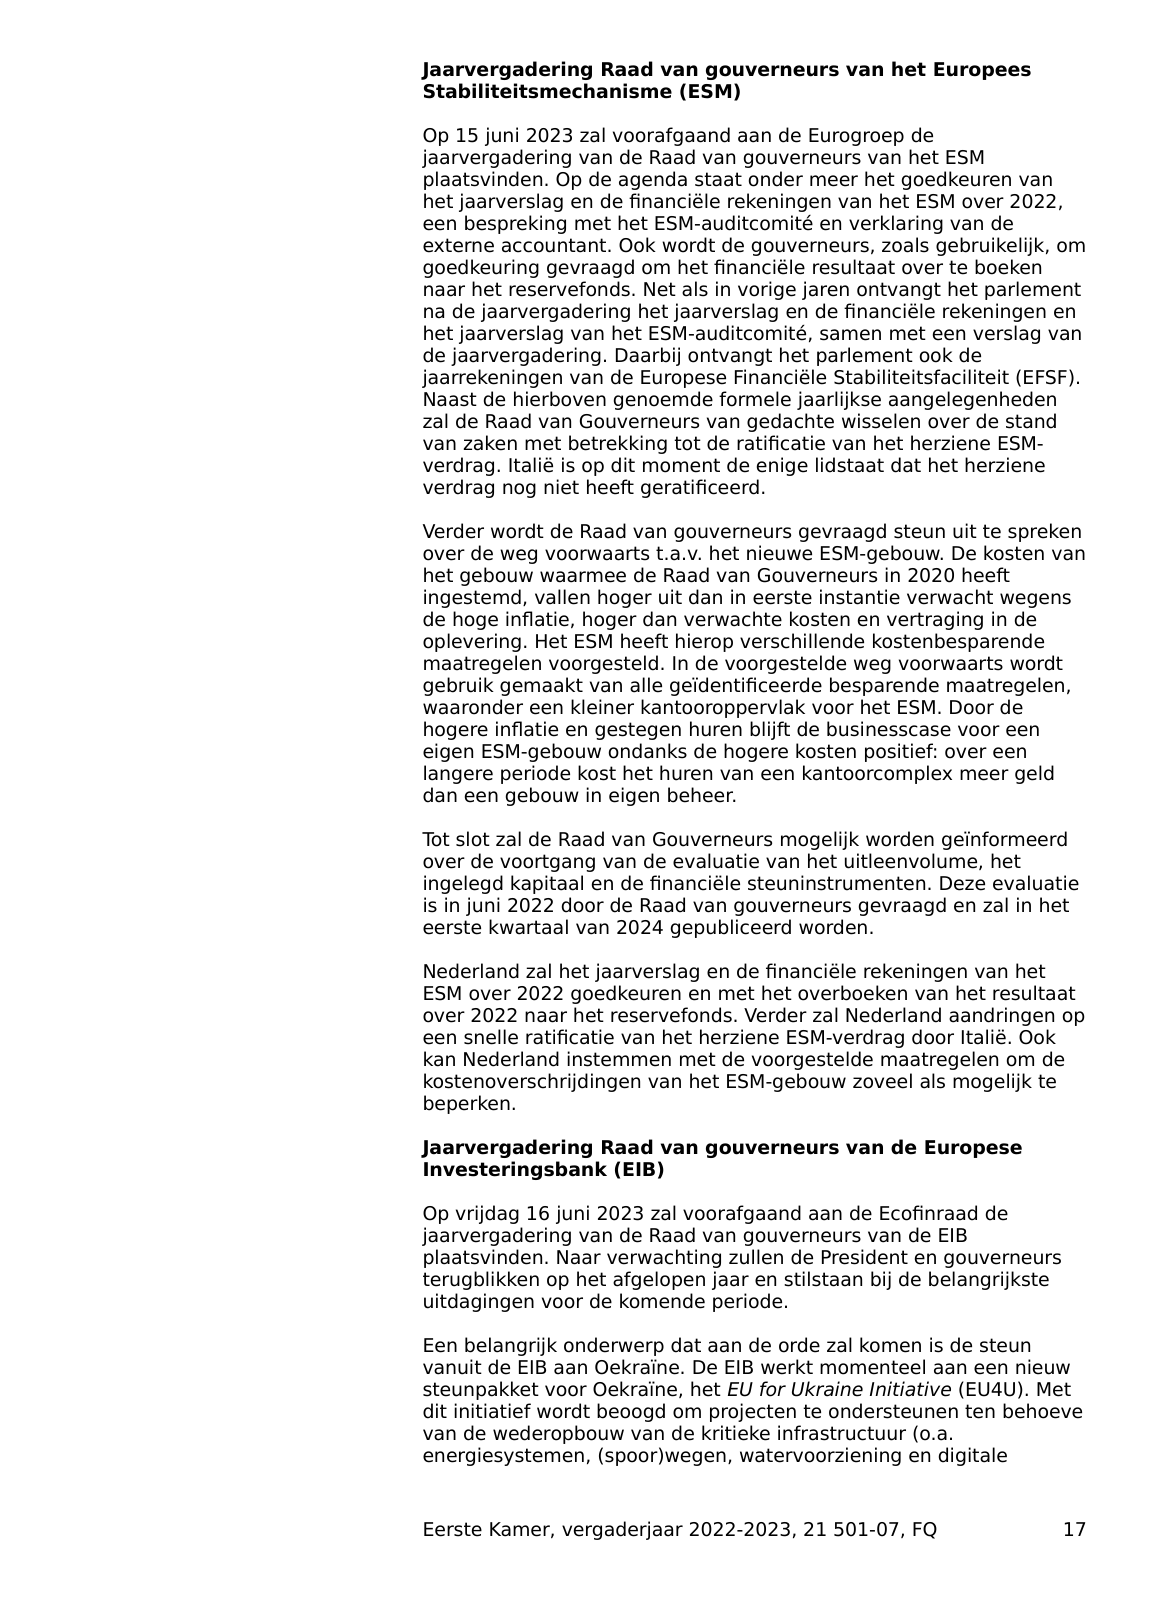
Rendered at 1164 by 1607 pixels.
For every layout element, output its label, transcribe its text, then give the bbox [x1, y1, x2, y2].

text Een belangrijk onderwerp dat aan de orde zal komen is de steun vanuit de EIB aan Oekraïne. De EIB werkt momenteel aan een nieuw steunpakket voor Oekraïne, het EU for Ukraine Initiative (EU4U). Met dit initiatief wordt beoogd om projecten te ondersteunen ten behoeve van de wederopbouw van de kritieke infrastructuur (o.a. energiesystemen, (spoor)wegen, watervoorziening en digitale [422, 1335, 1087, 1467]
text Op vrijdag 16 juni 2023 zal voorafgaand aan de Ecofinraad de jaarvergadering van de Raad van gouverneurs van de EIB plaatsvinden. Naar verwachting zullen de President en gouverneurs terugblikken op het afgelopen jaar en stilstaan bij de belangrijkste uitdagingen voor de komende periode. [422, 1203, 1087, 1313]
subtitle Jaarvergadering Raad van gouverneurs van de Europese Investeringsbank (EIB) [422, 1137, 1087, 1181]
text Verder wordt de Raad van gouverneurs gevraagd steun uit te spreken over de weg voorwaarts t.a.v. het nieuwe ESM-gebouw. De kosten van het gebouw waarmee de Raad van Gouverneurs in 2020 heeft ingestemd, vallen hoger uit dan in eerste instantie verwacht wegens de hoge inflatie, hoger dan verwachte kosten en vertraging in de oplevering. Het ESM heeft hierop verschillende kostenbesparende maatregelen voorgesteld. In de voorgestelde weg voorwaarts wordt gebruik gemaakt van alle geïdentificeerde besparende maatregelen, waaronder een kleiner kantooroppervlak voor het ESM. Door de hogere inflatie en gestegen huren blijft de businesscase voor een eigen ESM-gebouw ondanks de hogere kosten positief: over een langere periode kost het huren van een kantoorcomplex meer geld dan een gebouw in eigen beheer. [422, 521, 1087, 807]
text Op 15 juni 2023 zal voorafgaand aan de Eurogroep de jaarvergadering van de Raad van gouverneurs van het ESM plaatsvinden. Op de agenda staat onder meer het goedkeuren van het jaarverslag en de financiële rekeningen van het ESM over 2022, een bespreking met het ESM-auditcomité en verklaring van de externe accountant. Ook wordt de gouverneurs, zoals gebruikelijk, om goedkeuring gevraagd om het financiële resultaat over te boeken naar het reservefonds. Net als in vorige jaren ontvangt het parlement na de jaarvergadering het jaarverslag en de financiële rekeningen en het jaarverslag van het ESM-auditcomité, samen met een verslag van de jaarvergadering. Daarbij ontvangt het parlement ook de jaarrekeningen van de Europese Financiële Stabiliteitsfaciliteit (EFSF). Naast de hierboven genoemde formele jaarlijkse aangelegenheden zal de Raad van Gouverneurs van gedachte wisselen over de stand van zaken met betrekking tot de ratificatie van het herziene ESM-verdrag. Italië is op dit moment de enige lidstaat dat het herziene verdrag nog niet heeft geratificeerd. [422, 125, 1087, 499]
text Nederland zal het jaarverslag en de financiële rekeningen van het ESM over 2022 goedkeuren en met het overboeken van het resultaat over 2022 naar het reservefonds. Verder zal Nederland aandringen op een snelle ratificatie van het herziene ESM-verdrag door Italië. Ook kan Nederland instemmen met de voorgestelde maatregelen om de kostenoverschrijdingen van het ESM-gebouw zoveel als mogelijk te beperken. [422, 961, 1087, 1115]
subtitle Jaarvergadering Raad van gouverneurs van het Europees Stabiliteitsmechanisme (ESM) [422, 59, 1087, 103]
text Tot slot zal de Raad van Gouverneurs mogelijk worden geïnformeerd over de voortgang van de evaluatie van het uitleenvolume, het ingelegd kapitaal en de financiële steuninstrumenten. Deze evaluatie is in juni 2022 door de Raad van gouverneurs gevraagd en zal in het eerste kwartaal van 2024 gepubliceerd worden. [422, 829, 1087, 939]
